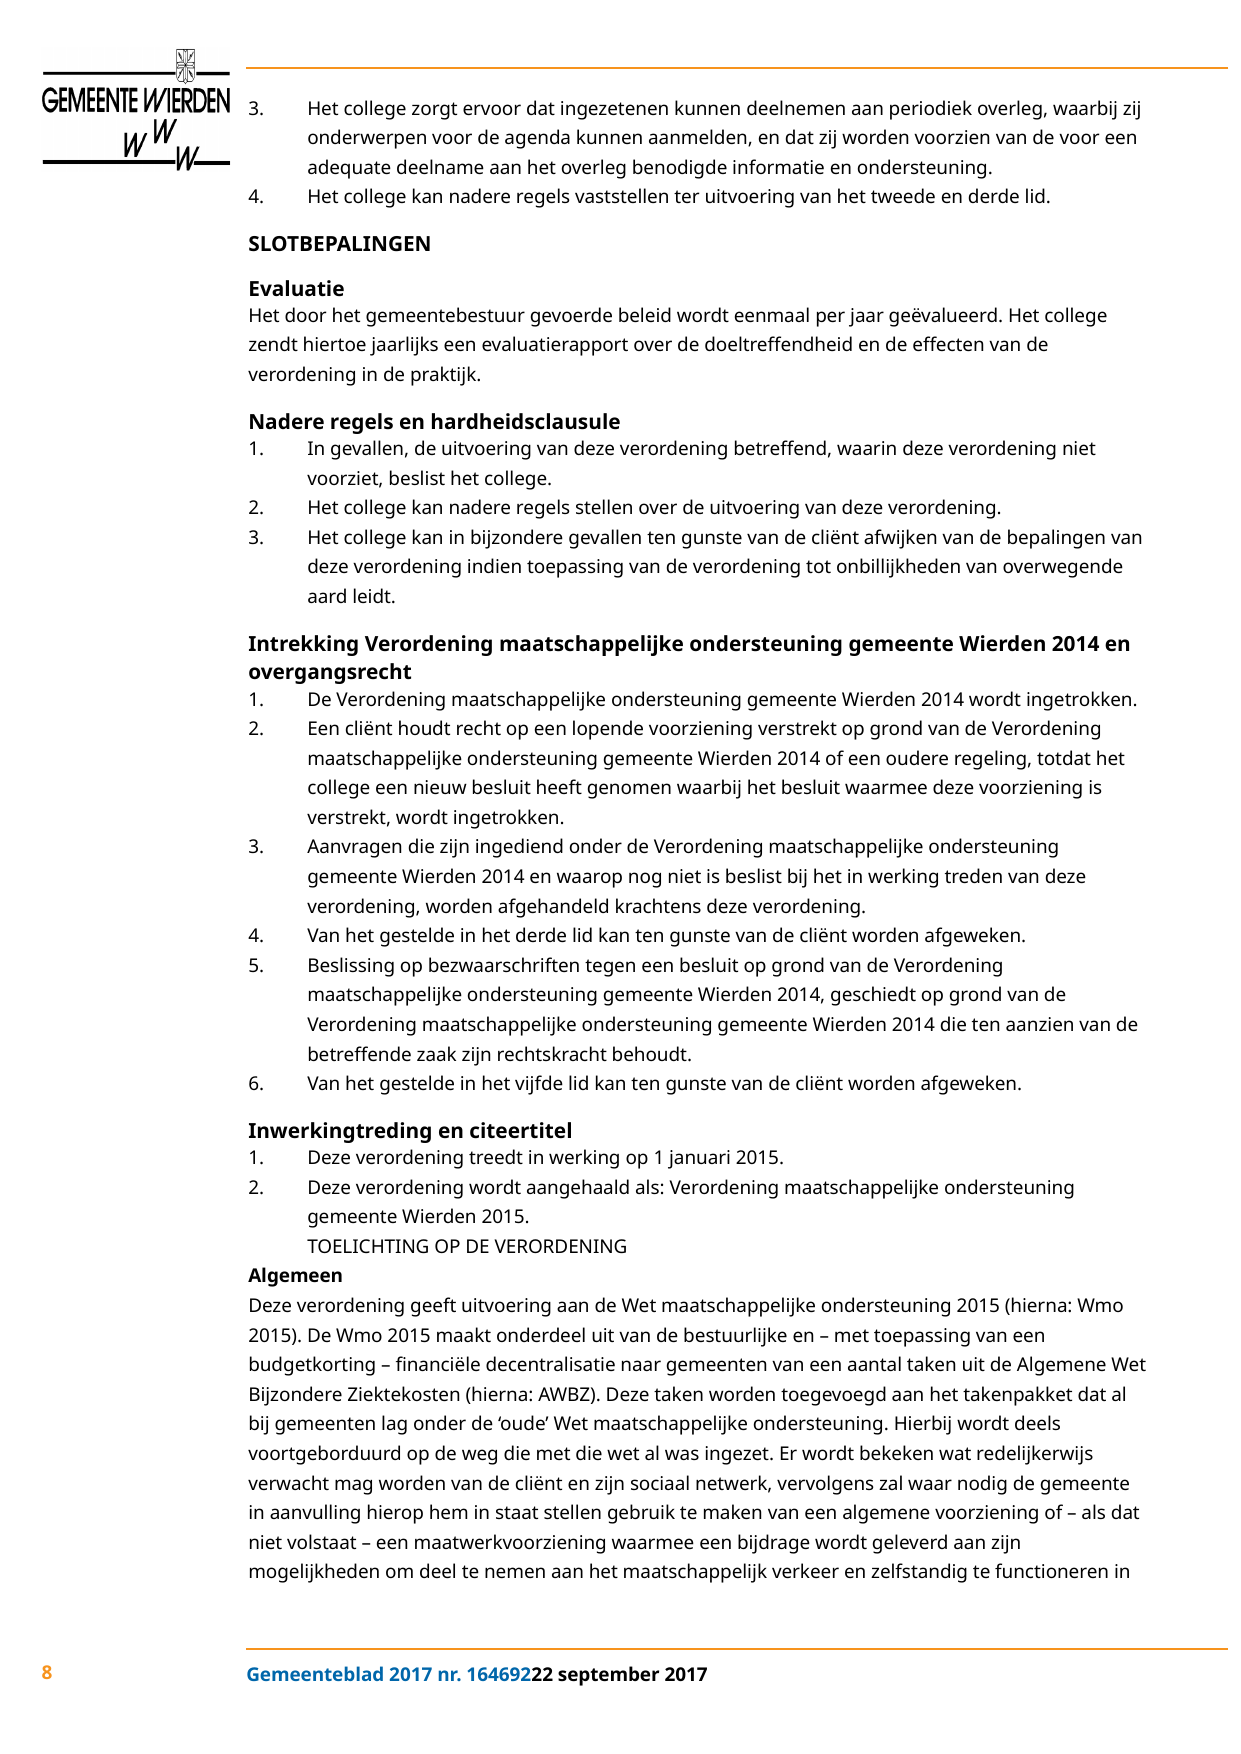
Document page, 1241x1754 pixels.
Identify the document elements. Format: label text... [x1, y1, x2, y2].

list Een cliënt houdt recht op een lopende voorziening verstrekt op grond van de Verordening maatschappelijke ondersteuning gemeente Wierden 2014 of een oudere regeling, totdat het college een nieuw besluit heeft genomen waarbij het besluit waarmee deze voorziening is verstrekt, wordt ingetrokken. [248, 715, 1152, 830]
list Deze verordening wordt aangehaald als: Verordening maatschappelijke ondersteuning gemeente Wierden 2015. [248, 1174, 1152, 1229]
picture [41, 47, 231, 172]
list Van het gestelde in het vijfde lid kan ten gunste van de cliënt worden afgeweken. [248, 1070, 1152, 1096]
text Het door het gemeentebestuur gevoerde beleid wordt eenmaal per jaar geëvalueerd. Het college zendt hiertoe jaarlijks een evaluatierapport over de doeltreffendheid en de effecten van de verordening in de praktijk. [248, 302, 1152, 387]
list Het college zorgt ervoor dat ingezetenen kunnen deelnemen aan periodiek overleg, waarbij zij onderwerpen voor de agenda kunnen aanmelden, en dat zij worden voorzien van de voor een adequate deelname aan het overleg benodigde informatie en ondersteuning. [248, 95, 1152, 180]
list Het college kan nadere regels vaststellen ter uitvoering van het tweede en derde lid. [248, 183, 1152, 209]
text Inwerkingtreding en citeertitel [248, 1116, 1152, 1144]
list Beslissing op bezwaarschriften tegen een besluit op grond van de Verordening maatschappelijke ondersteuning gemeente Wierden 2014, geschiedt op grond van de Verordening maatschappelijke ondersteuning gemeente Wierden 2014 die ten aanzien van de betreffende zaak zijn rechtskracht behoudt. [248, 952, 1152, 1066]
text Nadere regels en hardheidsclausule [248, 407, 1152, 435]
text SLOTBEPALINGEN [248, 229, 1152, 258]
list Het college kan in bijzondere gevallen ten gunste van de cliënt afwijken van de bepalingen van deze verordening indien toepassing van de verordening tot onbillijkheden van overwegende aard leidt. [248, 524, 1152, 609]
list TOELICHTING OP DE VERORDENING [248, 1233, 1152, 1259]
list Deze verordening treedt in werking op 1 januari 2015. [248, 1144, 1152, 1170]
text Deze verordening geeft uitvoering aan de Wet maatschappelijke ondersteuning 2015 (hierna: Wmo 2015). De Wmo 2015 maakt onderdeel uit van de bestuurlijke en – met toepassing van een budgetkorting – financiële decentralisatie naar gemeenten van een aantal taken uit de Algemene Wet Bijzondere Ziektekosten (hierna: AWBZ). Deze taken worden toegevoegd aan het takenpakket dat al bij gemeenten lag onder de ‘oude’ Wet maatschappelijke ondersteuning. Hierbij wordt deels voortgeborduurd op de weg die met die wet al was ingezet. Er wordt bekeken wat redelijkerwijs verwacht mag worden van de cliënt en zijn sociaal netwerk, vervolgens zal waar nodig de gemeente in aanvulling hierop hem in staat stellen gebruik te maken van een algemene voorziening of – als dat niet volstaat – een maatwerkvoorziening waarmee een bijdrage wordt geleverd aan zijn mogelijkheden om deel te nemen aan het maatschappelijk verkeer en zelfstandig te functioneren in [248, 1292, 1152, 1584]
list Het college kan nadere regels stellen over de uitvoering van deze verordening. [248, 494, 1152, 520]
list In gevallen, de uitvoering van deze verordening betreffend, waarin deze verordening niet voorziet, beslist het college. [248, 435, 1152, 491]
text Algemeen [248, 1263, 1152, 1288]
list Aanvragen die zijn ingediend onder de Verordening maatschappelijke ondersteuning gemeente Wierden 2014 en waarop nog niet is beslist bij het in werking treden van deze verordening, worden afgehandeld krachtens deze verordening. [248, 834, 1152, 918]
list De Verordening maatschappelijke ondersteuning gemeente Wierden 2014 wordt ingetrokken. [248, 686, 1152, 711]
text Intrekking Verordening maatschappelijke ondersteuning gemeente Wierden 2014 en overgangsrecht [248, 629, 1152, 686]
text Evaluatie [248, 274, 1152, 302]
list Van het gestelde in het derde lid kan ten gunste van de cliënt worden afgeweken. [248, 922, 1152, 948]
